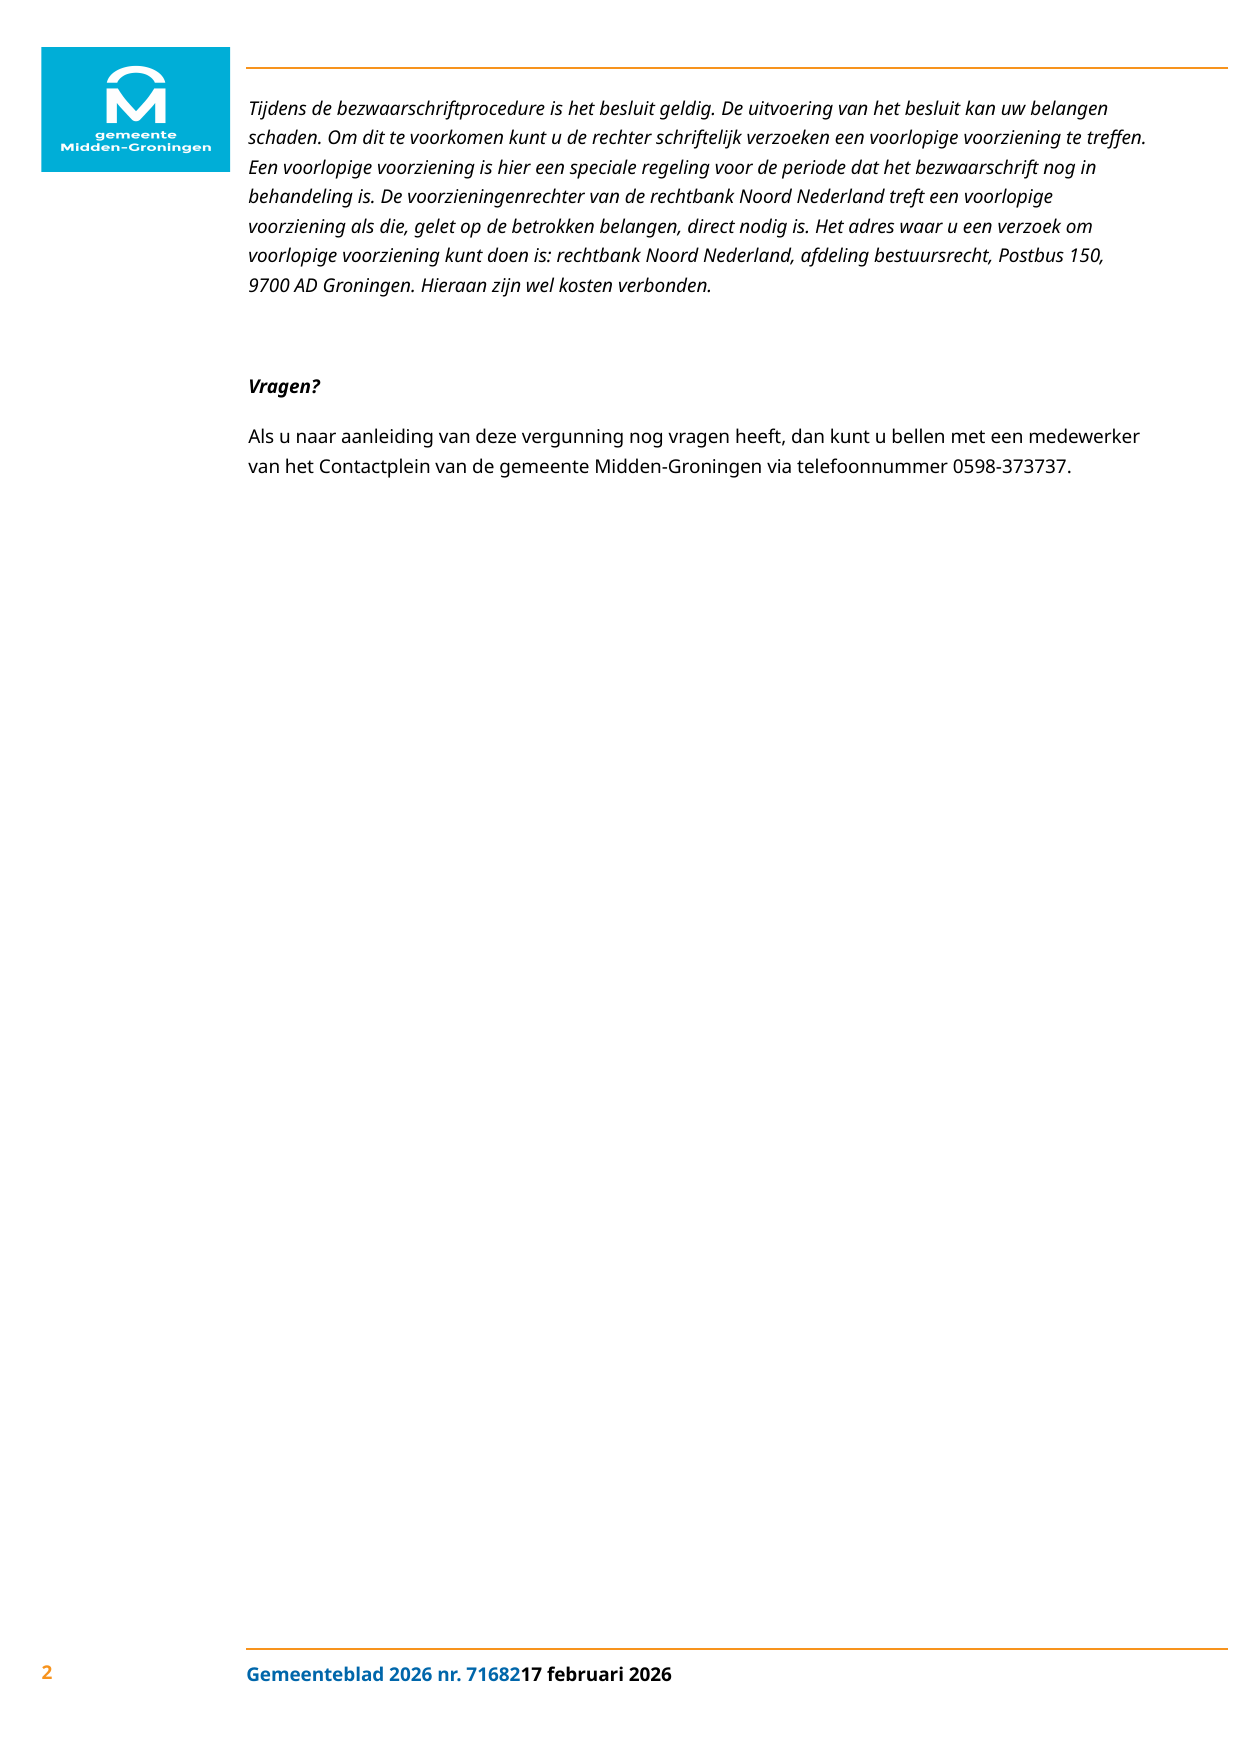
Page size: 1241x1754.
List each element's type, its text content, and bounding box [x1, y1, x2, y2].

text Als u naar aanleiding van deze vergunning nog vragen heeft, dan kunt u bellen met een medewerker van het Contactplein van de gemeente Midden-Groningen via telefoonnummer 0598-373737. [248, 423, 1152, 479]
picture [184, 146, 190, 153]
picture [108, 66, 164, 82]
picture [107, 89, 165, 122]
text Tijdens de bezwaarschriftprocedure is het besluit geldig. De uitvoering van het besluit kan uw belangen schaden. Om dit te voorkomen kunt u de rechter schriftelijk verzoeken een voorlopige voorziening te treffen. Een voorlopige voorziening is hier een speciale regeling voor de periode dat het bezwaarschrift nog in behandeling is. De voorzieningenrechter van de rechtbank Noord Nederland treft een voorlopige voorziening als die, gelet op de betrokken belangen, direct nodig is. Het adres waar u een verzoek om voorlopige voorziening kunt doen is: rechtbank Noord Nederland, afdeling bestuursrecht, Postbus 150, 9700 AD Groningen. Hieraan zijn wel kosten verbonden. [248, 95, 1152, 298]
text Vragen? [248, 373, 1152, 399]
